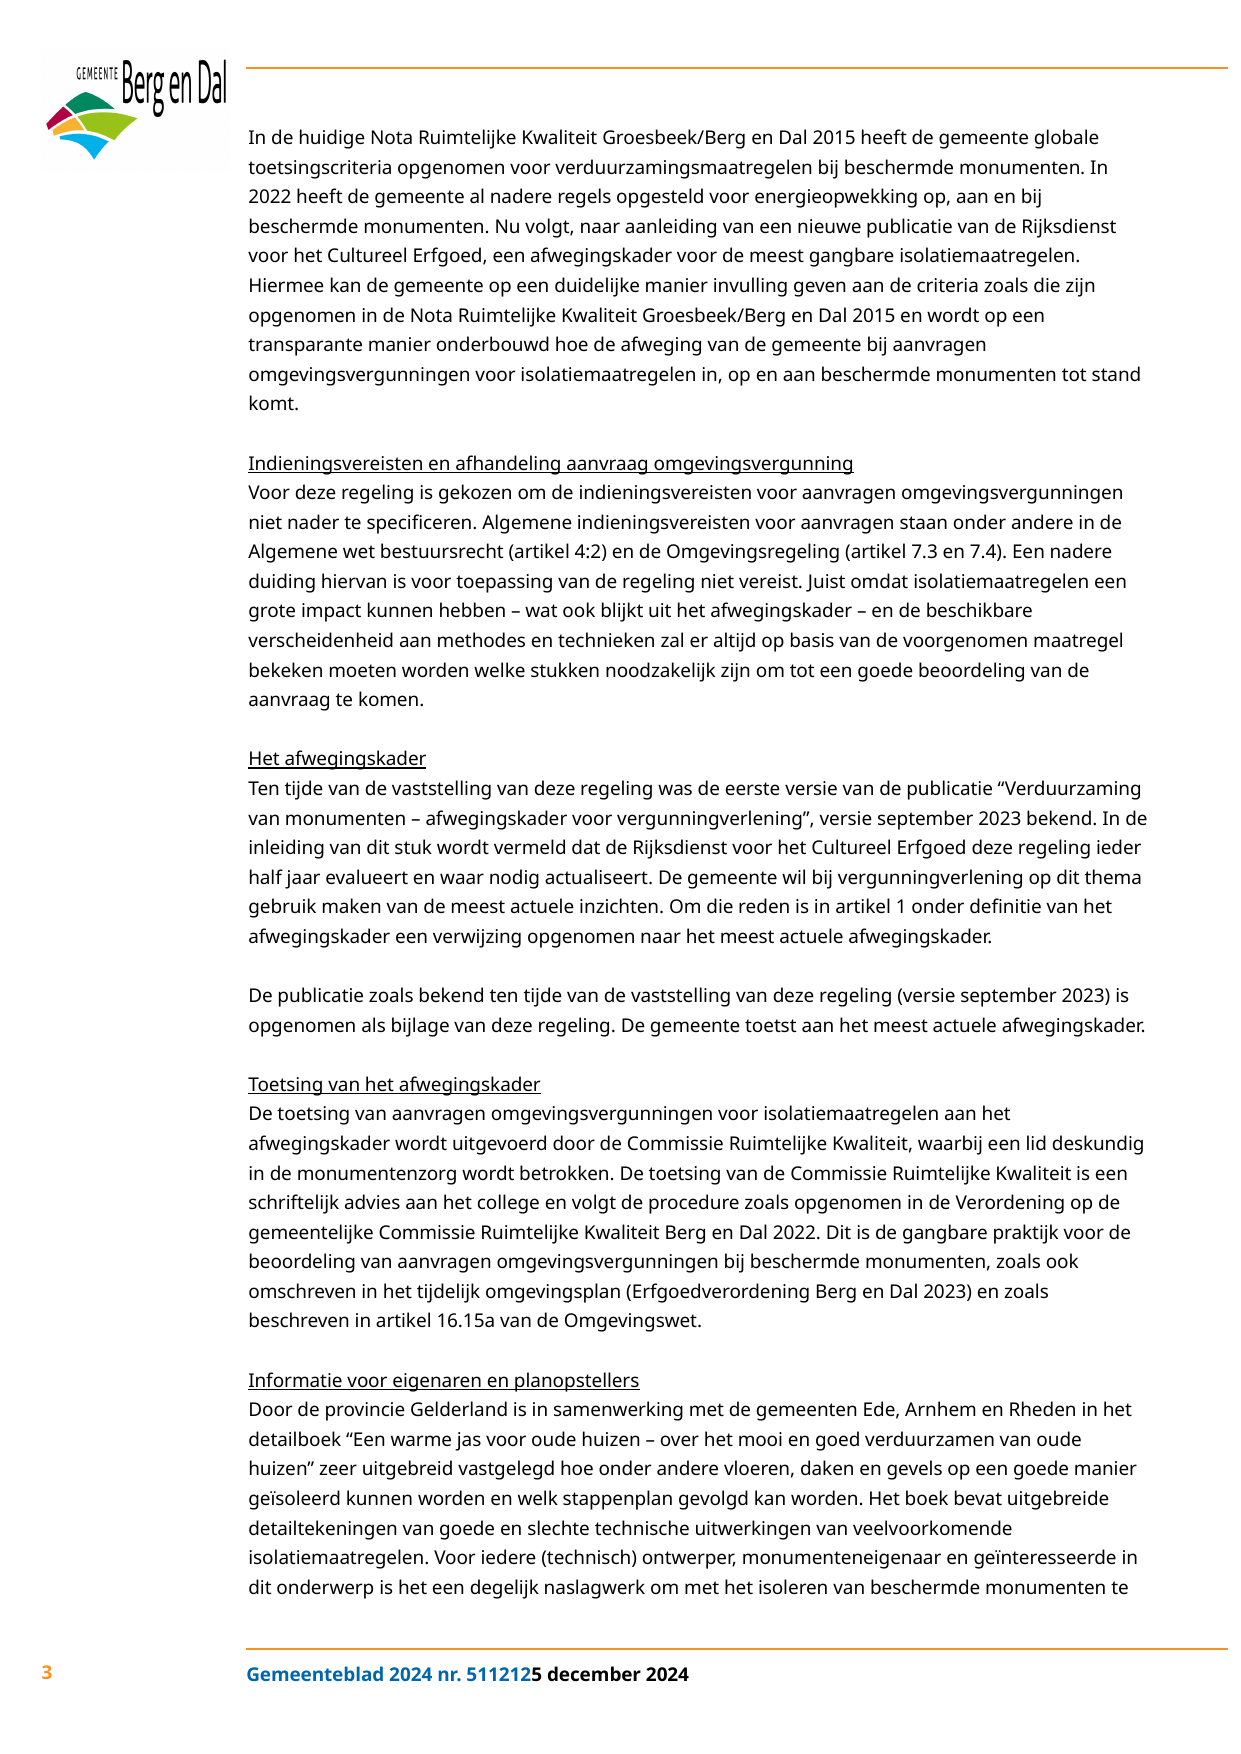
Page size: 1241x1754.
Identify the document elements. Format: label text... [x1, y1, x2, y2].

text Door de provincie Gelderland is in samenwerking met de gemeenten Ede, Arnhem en Rheden in het detailboek “Een warme jas voor oude huizen – over het mooi en goed verduurzamen van oude huizen” zeer uitgebreid vastgelegd hoe onder andere vloeren, daken en gevels op een goede manier geïsoleerd kunnen worden en welk stappenplan gevolgd kan worden. Het boek bevat uitgebreide detailtekeningen van goede en slechte technische uitwerkingen van veelvoorkomende isolatiemaatregelen. Voor iedere (technisch) ontwerper, monumenteneigenaar en geïnteresseerde in dit onderwerp is het een degelijk naslagwerk om met het isoleren van beschermde monumenten te [248, 1396, 1152, 1600]
text De publicatie zoals bekend ten tijde van de vaststelling van deze regeling (versie september 2023) is opgenomen als bijlage van deze regeling. De gemeente toetst aan het meest actuele afwegingskader. [248, 982, 1152, 1038]
text Informatie voor eigenaren en planopstellers [248, 1367, 1152, 1393]
text Ten tijde van de vaststelling van deze regeling was de eerste versie van de publicatie “Verduurzaming van monumenten – afwegingskader voor vergunningverlening”, versie september 2023 bekend. In de inleiding van dit stuk wordt vermeld dat de Rijksdienst voor het Cultureel Erfgoed deze regeling ieder half jaar evalueert en waar nodig actualiseert. De gemeente wil bij vergunningverlening op dit thema gebruik maken van de meest actuele inzichten. Om die reden is in artikel 1 onder definitie van het afwegingskader een verwijzing opgenomen naar het meest actuele afwegingskader. [248, 775, 1152, 949]
text Toetsing van het afwegingskader [248, 1071, 1152, 1097]
picture [41, 47, 231, 172]
text De toetsing van aanvragen omgevingsvergunningen voor isolatiemaatregelen aan het afwegingskader wordt uitgevoerd door de Commissie Ruimtelijke Kwaliteit, waarbij een lid deskundig in de monumentenzorg wordt betrokken. De toetsing van de Commissie Ruimtelijke Kwaliteit is een schriftelijk advies aan het college en volgt de procedure zoals opgenomen in de Verordening op de gemeentelijke Commissie Ruimtelijke Kwaliteit Berg en Dal 2022. Dit is de gangbare praktijk voor de beoordeling van aanvragen omgevingsvergunningen bij beschermde monumenten, zoals ook omschreven in het tijdelijk omgevingsplan (Erfgoedverordening Berg en Dal 2023) en zoals beschreven in artikel 16.15a van de Omgevingswet. [248, 1101, 1152, 1333]
text In de huidige Nota Ruimtelijke Kwaliteit Groesbeek/Berg en Dal 2015 heeft de gemeente globale toetsingscriteria opgenomen voor verduurzamingsmaatregelen bij beschermde monumenten. In 2022 heeft de gemeente al nadere regels opgesteld voor energieopwekking op, aan en bij beschermde monumenten. Nu volgt, naar aanleiding van een nieuwe publicatie van de Rijksdienst voor het Cultureel Erfgoed, een afwegingskader voor de meest gangbare isolatiemaatregelen. Hiermee kan de gemeente op een duidelijke manier invulling geven aan de criteria zoals die zijn opgenomen in de Nota Ruimtelijke Kwaliteit Groesbeek/Berg en Dal 2015 en wordt op een transparante manier onderbouwd hoe de afweging van de gemeente bij aanvragen omgevingsvergunningen voor isolatiemaatregelen in, op en aan beschermde monumenten tot stand komt. [248, 124, 1152, 416]
text Het afwegingskader [248, 746, 1152, 771]
text Indieningsvereisten en afhandeling aanvraag omgevingsvergunning [248, 450, 1152, 476]
text Voor deze regeling is gekozen om de indieningsvereisten voor aanvragen omgevingsvergunningen niet nader te specificeren. Algemene indieningsvereisten voor aanvragen staan onder andere in de Algemene wet bestuursrecht (artikel 4:2) en de Omgevingsregeling (artikel 7.3 en 7.4). Een nadere duiding hiervan is voor toepassing van de regeling niet vereist. Juist omdat isolatiemaatregelen een grote impact kunnen hebben – wat ook blijkt uit het afwegingskader – en de beschikbare verscheidenheid aan methodes en technieken zal er altijd op basis van de voorgenomen maatregel bekeken moeten worden welke stukken noodzakelijk zijn om tot een goede beoordeling van de aanvraag te komen. [248, 479, 1152, 712]
